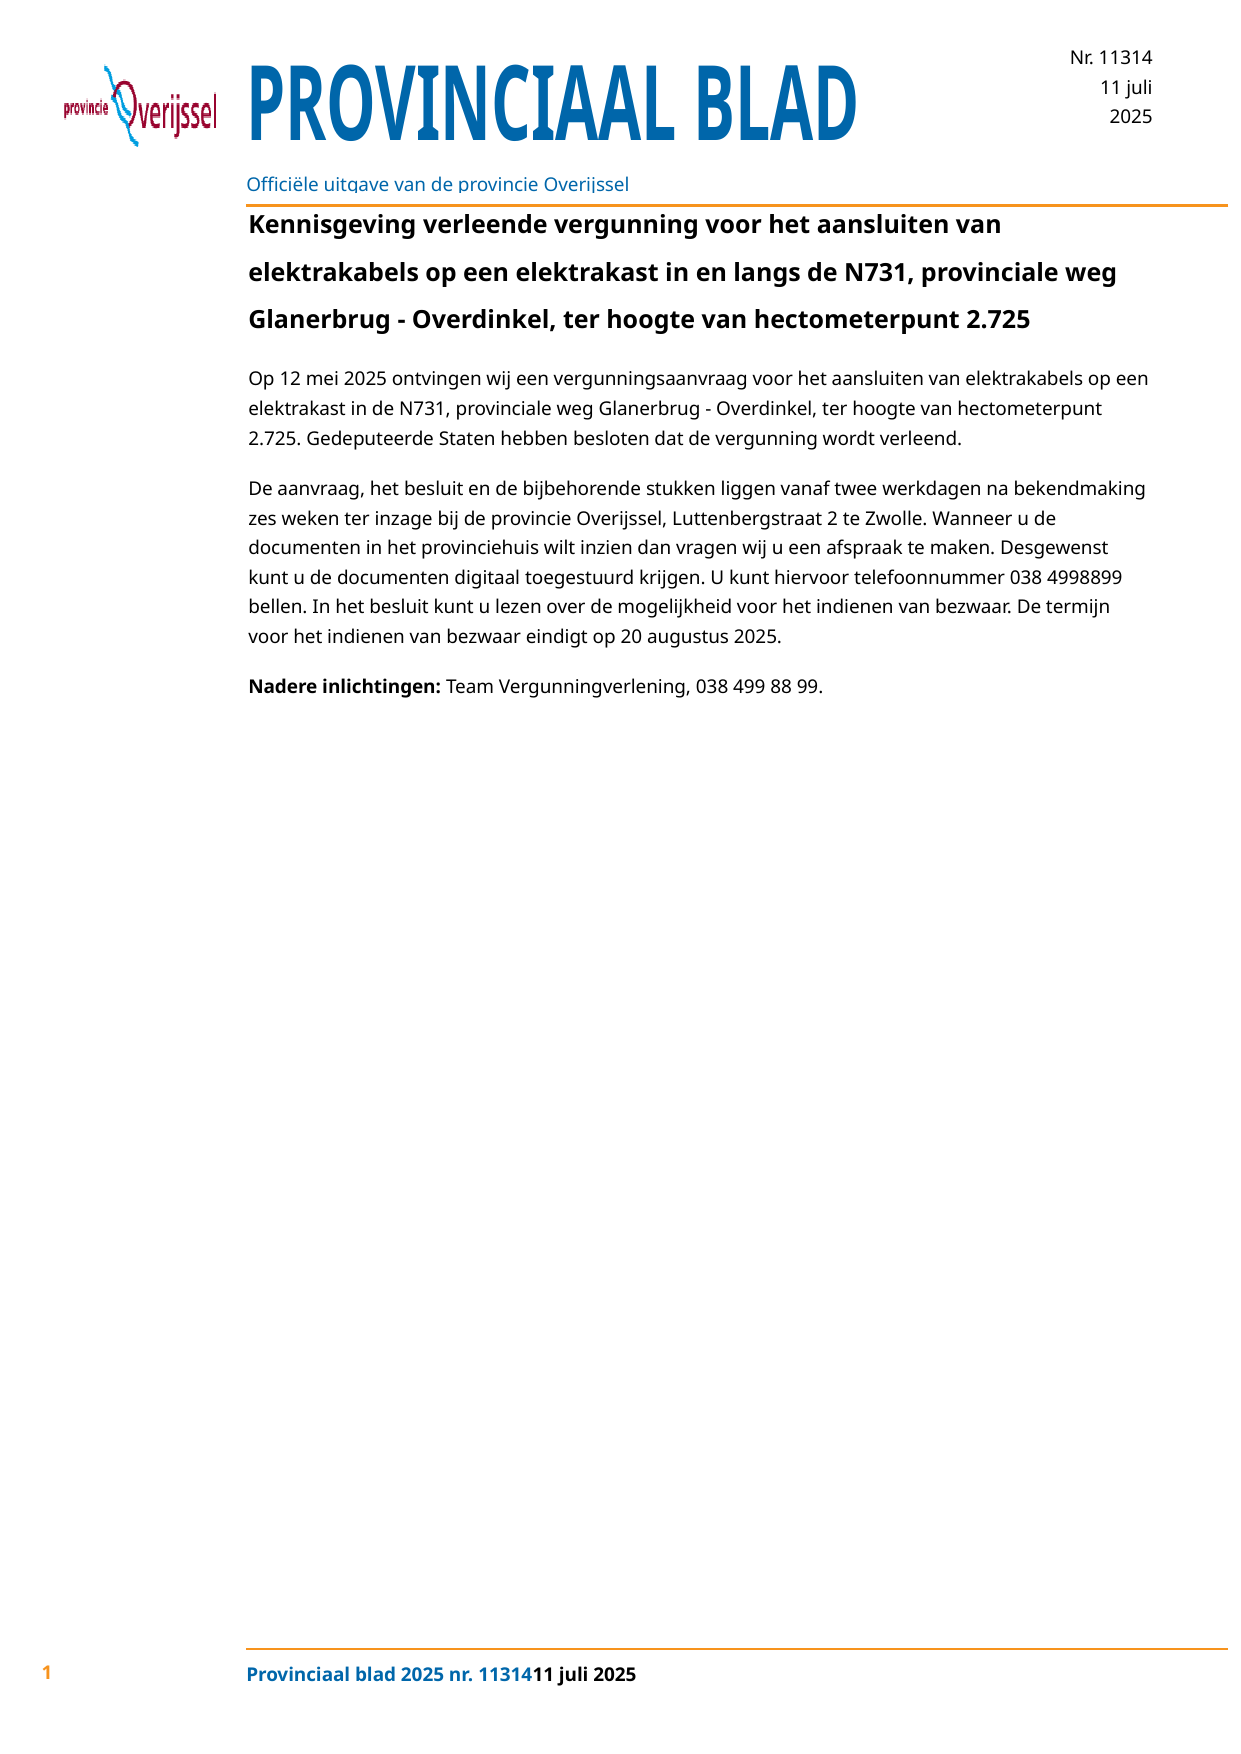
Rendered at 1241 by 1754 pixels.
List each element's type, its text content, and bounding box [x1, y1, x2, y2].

text Kennisgeving verleende vergunning voor het aansluiten van elektrakabels op een elektrakast in en langs de N731, provinciale weg Glanerbrug - Overdinkel, ter hoogte van hectometerpunt 2.725 [248, 207, 1152, 336]
text Op 12 mei 2025 ontvingen wij een vergunningsaanvraag voor het aansluiten van elektrakabels op een elektrakast in de N731, provinciale weg Glanerbrug - Overdinkel, ter hoogte van hectometerpunt 2.725. Gedeputeerde Staten hebben besloten dat de vergunning wordt verleend. [248, 366, 1152, 450]
picture [41, 47, 231, 172]
text De aanvraag, het besluit en de bijbehorende stukken liggen vanaf twee werkdagen na bekendmaking zes weken ter inzage bij de provincie Overijssel, Luttenbergstraat 2 te Zwolle. Wanneer u de documenten in het provinciehuis wilt inzien dan vragen wij u een afspraak te maken. Desgewenst kunt u de documenten digitaal toegestuurd krijgen. U kunt hiervoor telefoonnummer 038 4998899 bellen. In het besluit kunt u lezen over de mogelijkheid voor het indienen van bezwaar. De termijn voor het indienen van bezwaar eindigt op 20 augustus 2025. [248, 475, 1152, 649]
text Nadere inlichtingen: Team Vergunningverlening, 038 499 88 99. [248, 673, 1152, 699]
